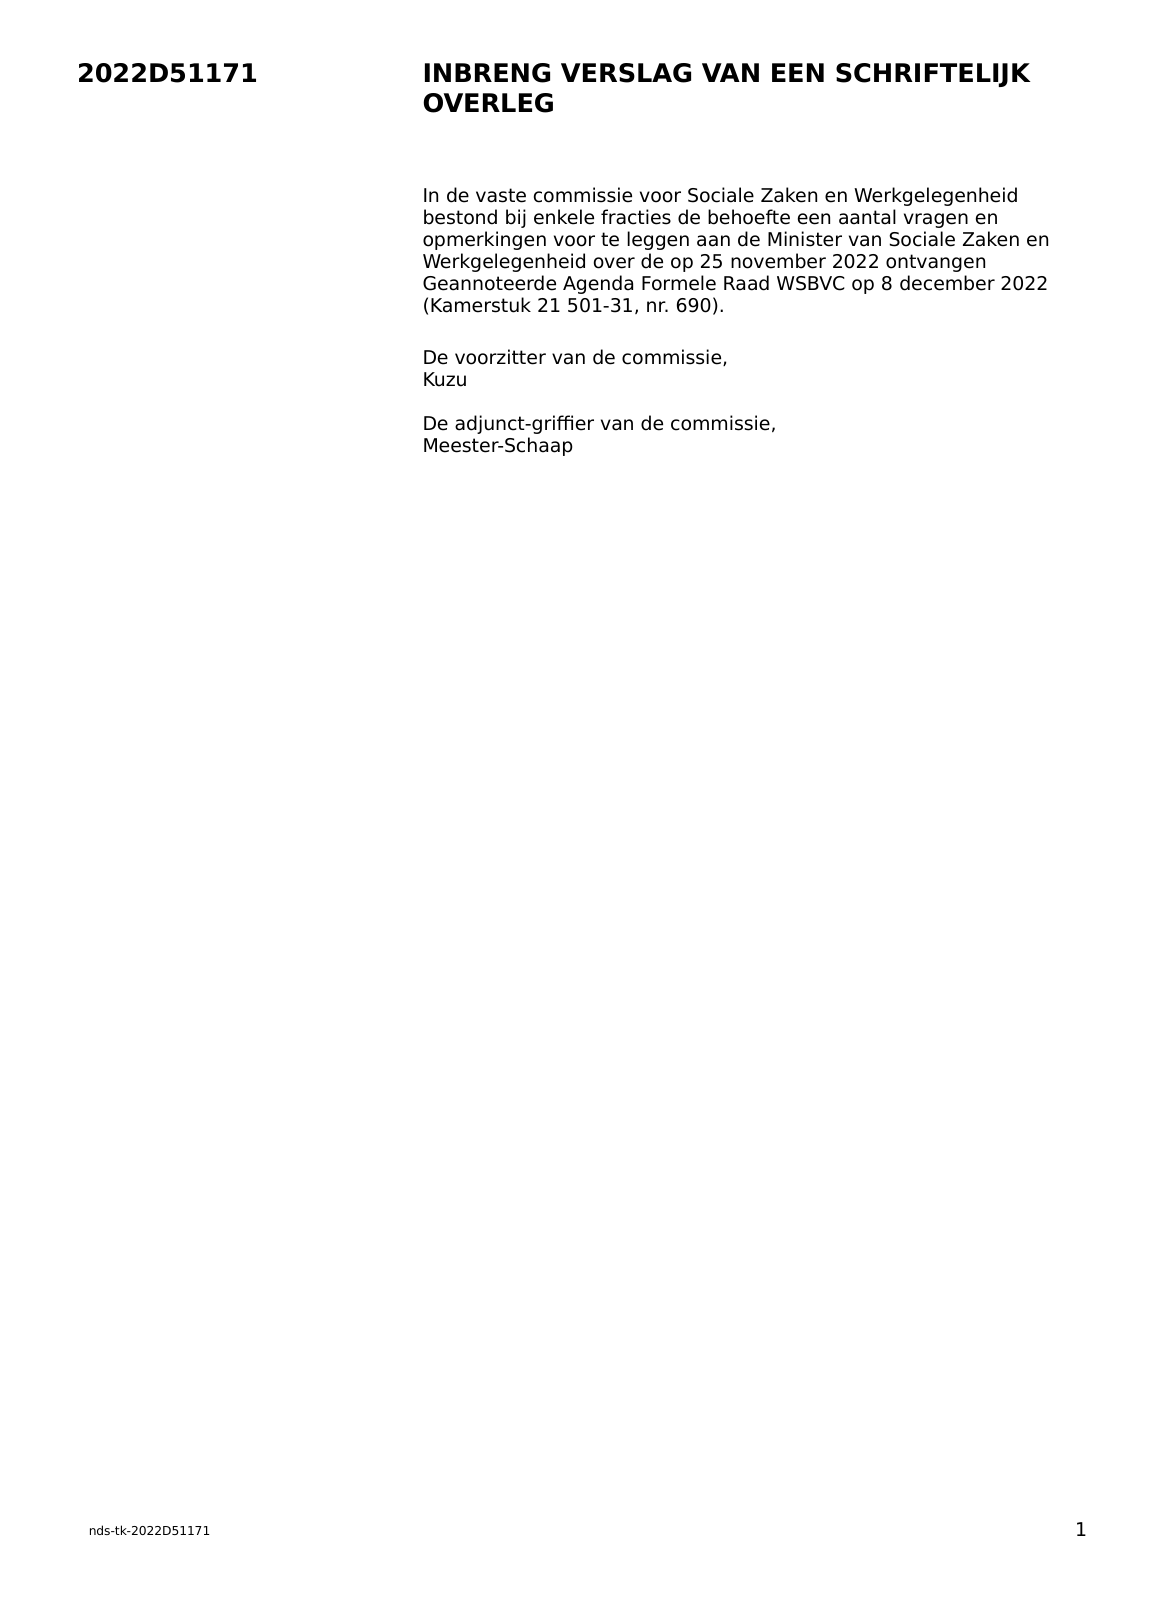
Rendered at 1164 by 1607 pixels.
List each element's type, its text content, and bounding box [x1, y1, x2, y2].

text De adjunct-griffier van de commissie, Meester-Schaap [422, 413, 1087, 457]
text nds-tk-2022D51171 [88, 1524, 323, 1538]
text In de vaste commissie voor Sociale Zaken en Werkgelegenheid bestond bij enkele fracties de behoefte een aantal vragen en opmerkingen voor te leggen aan de Minister van Sociale Zaken en Werkgelegenheid over de op 25 november 2022 ontvangen Geannoteerde Agenda Formele Raad WSBVC op 8 december 2022 (Kamerstuk 21 501-31, nr. 690). [422, 185, 1087, 317]
text 2022D51171 INBRENG VERSLAG VAN EEN SCHRIFTELIJK OVERLEG [77, 59, 1087, 118]
text De voorzitter van de commissie, Kuzu [422, 347, 1087, 391]
